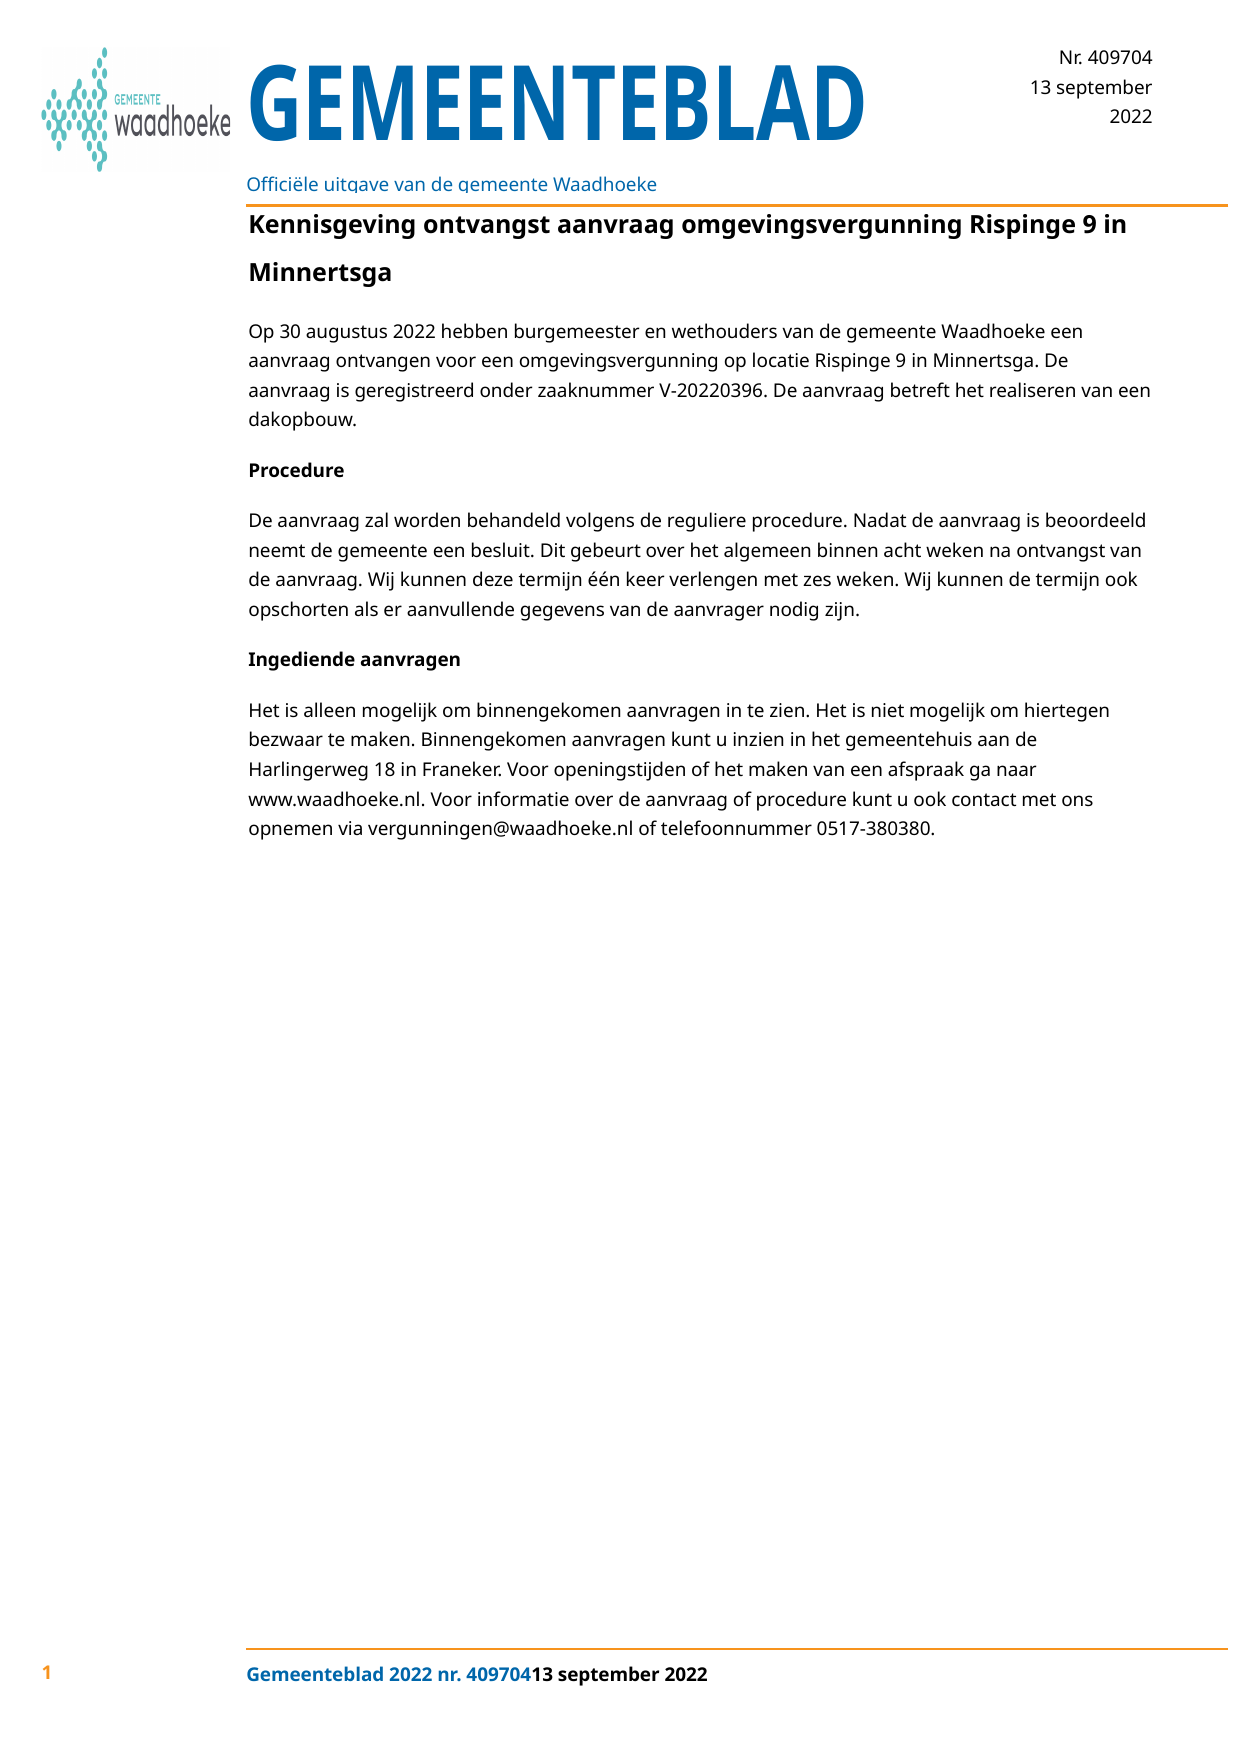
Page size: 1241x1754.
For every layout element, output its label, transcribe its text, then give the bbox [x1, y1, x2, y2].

text Op 30 augustus 2022 hebben burgemeester en wethouders van de gemeente Waadhoeke een aanvraag ontvangen voor een omgevingsvergunning op locatie Rispinge 9 in Minnertsga. De aanvraag is geregistreerd onder zaaknummer V-20220396. De aanvraag betreft het realiseren van een dakopbouw. [248, 318, 1152, 432]
text De aanvraag zal worden behandeld volgens de reguliere procedure. Nadat de aanvraag is beoordeeld neemt de gemeente een besluit. Dit gebeurt over het algemeen binnen acht weken na ontvangst van de aanvraag. Wij kunnen deze termijn één keer verlengen met zes weken. Wij kunnen de termijn ook opschorten als er aanvullende gegevens van de aanvrager nodig zijn. [248, 507, 1152, 622]
picture [41, 47, 231, 172]
text Kennisgeving ontvangst aanvraag omgevingsvergunning Rispinge 9 in Minnertsga [248, 207, 1152, 288]
text Procedure [248, 457, 1152, 483]
text Ingediende aanvragen [248, 647, 1152, 672]
text Het is alleen mogelijk om binnengekomen aanvragen in te zien. Het is niet mogelijk om hiertegen bezwaar te maken. Binnengekomen aanvragen kunt u inzien in het gemeentehuis aan de Harlingerweg 18 in Franeker. Voor openingstijden of het maken van een afspraak ga naar www.waadhoeke.nl. Voor informatie over de aanvraag of procedure kunt u ook contact met ons opnemen via vergunningen@waadhoeke.nl of telefoonnummer 0517-380380. [248, 697, 1152, 841]
